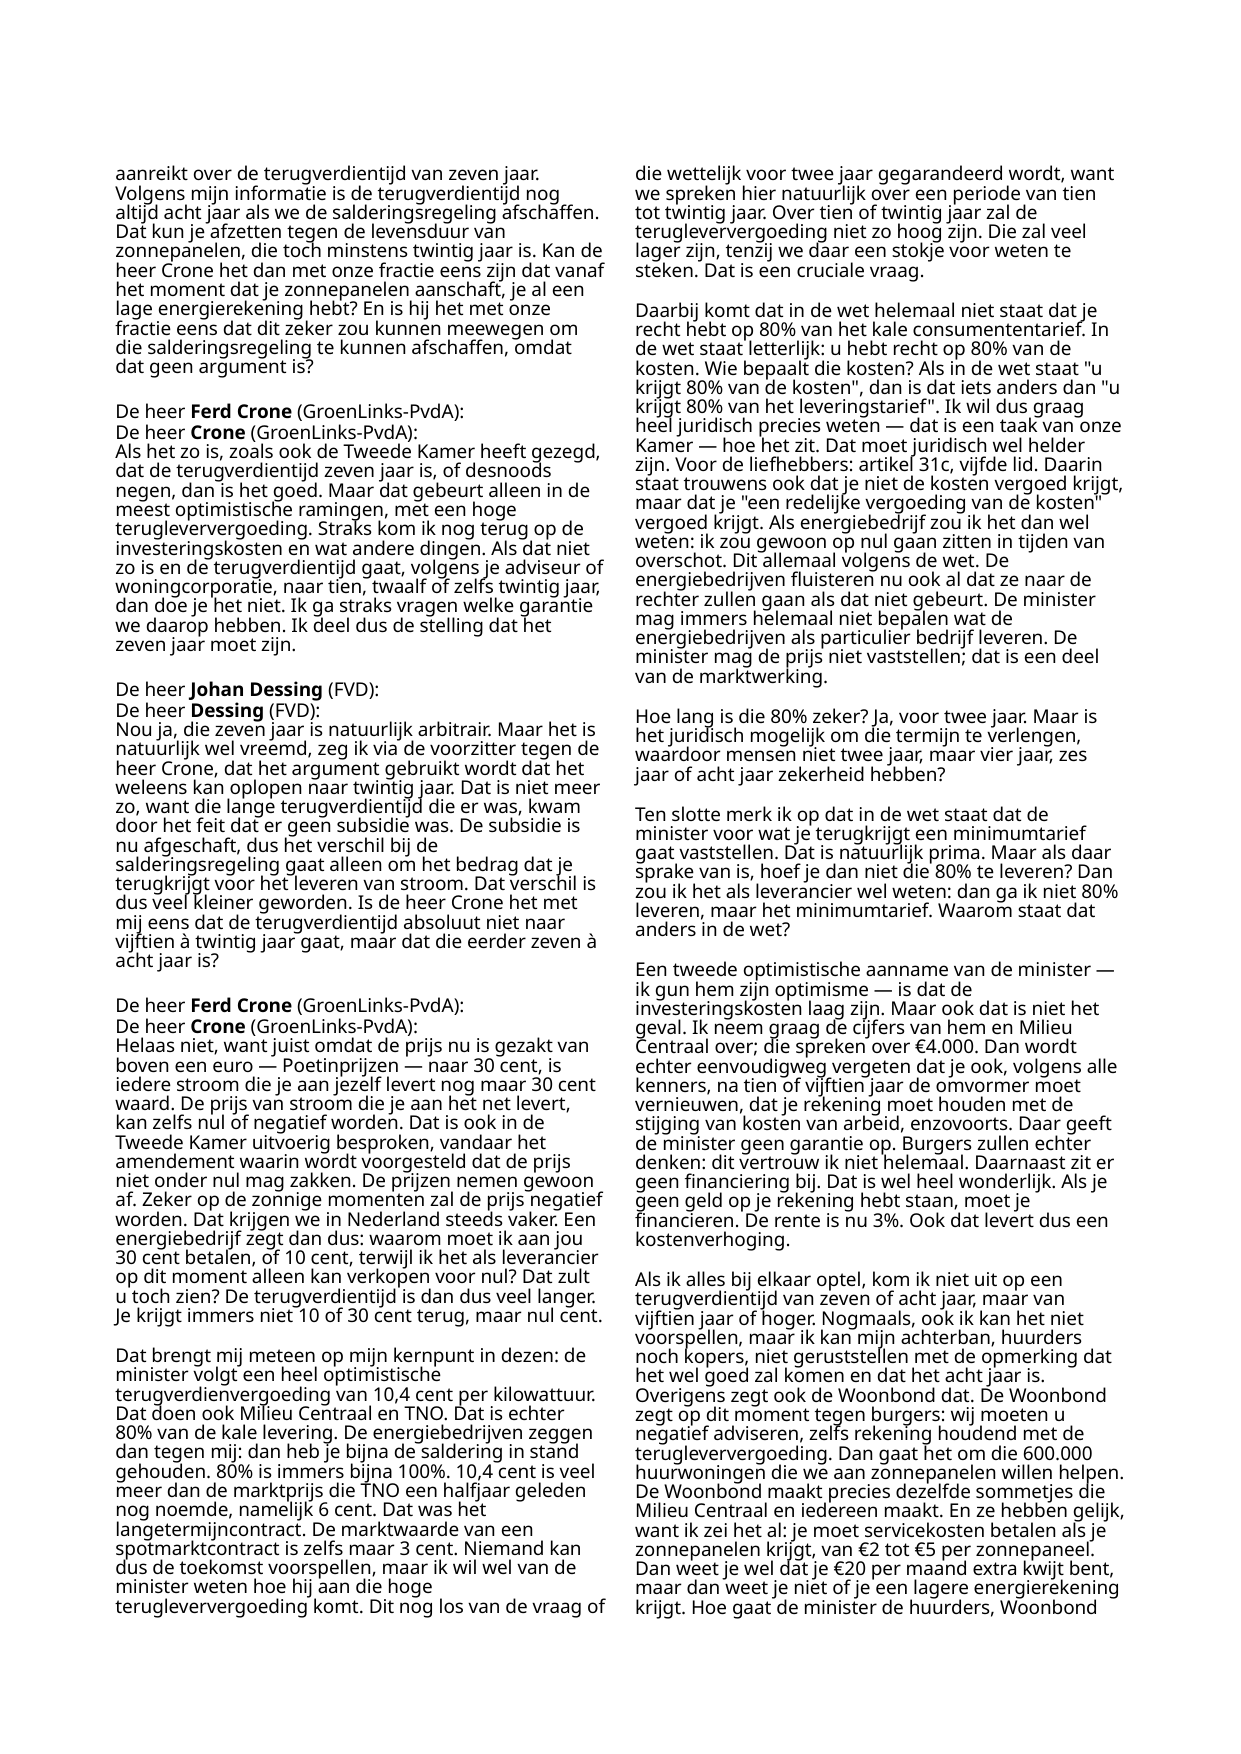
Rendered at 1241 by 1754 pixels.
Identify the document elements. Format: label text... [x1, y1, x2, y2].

text De heer Crone (GroenLinks-PvdA): [115, 424, 605, 443]
text Een tweede optimistische aanname van de minister — ik gun hem zijn optimisme — is dat de investeringskosten laag zijn. Maar ook dat is niet het geval. Ik neem graag de cijfers van hem en Milieu Centraal over; die spreken over €4.000. Dan wordt echter eenvoudigweg vergeten dat je ook, volgens alle kenners, na tien of vijftien jaar de omvormer moet vernieuwen, dat je rekening moet houden met de stijging van kosten van arbeid, enzovoorts. Daar geeft de minister geen garantie op. Burgers zullen echter denken: dit vertrouw ik niet helemaal. Daarnaast zit er geen financiering bij. Dat is wel heel wonderlijk. Als je geen geld op je rekening hebt staan, moet je financieren. De rente is nu 3%. Ook dat levert dus een kostenverhoging. [635, 961, 1125, 1250]
text Dat brengt mij meteen op mijn kernpunt in dezen: de minister volgt een heel optimistische terugverdienvergoeding van 10,4 cent per kilowattuur. Dat doen ook Milieu Centraal en TNO. Dat is echter 80% van de kale levering. De energiebedrijven zeggen dan tegen mij: dan heb je bijna de saldering in stand gehouden. 80% is immers bijna 100%. 10,4 cent is veel meer dan de marktprijs die TNO een halfjaar geleden nog noemde, namelijk 6 cent. Dat was het langetermijncontract. De marktwaarde van een spotmarktcontract is zelfs maar 3 cent. Niemand kan dus de toekomst voorspellen, maar ik wil wel van de minister weten hoe hij aan die hoge terugleververgoeding komt. Dit nog los van de vraag of [115, 1347, 605, 1617]
text aanreikt over de terugverdientijd van zeven jaar. Volgens mijn informatie is de terugverdientijd nog altijd acht jaar als we de salderingsregeling afschaffen. Dat kun je afzetten tegen de levensduur van zonnepanelen, die toch minstens twintig jaar is. Kan de heer Crone het dan met onze fractie eens zijn dat vanaf het moment dat je zonnepanelen aanschaft, je al een lage energierekening hebt? En is hij het met onze fractie eens dat dit zeker zou kunnen meewegen om die salderingsregeling te kunnen afschaffen, omdat dat geen argument is? [115, 165, 605, 377]
text De heer Ferd Crone (GroenLinks-PvdA): [115, 992, 605, 1018]
text Helaas niet, want juist omdat de prijs nu is gezakt van boven een euro — Poetinprijzen — naar 30 cent, is iedere stroom die je aan jezelf levert nog maar 30 cent waard. De prijs van stroom die je aan het net levert, kan zelfs nul of negatief worden. Dat is ook in de Tweede Kamer uitvoerig besproken, vandaar het amendement waarin wordt voorgesteld dat de prijs niet onder nul mag zakken. De prijzen nemen gewoon af. Zeker op de zonnige momenten zal de prijs negatief worden. Dat krijgen we in Nederland steeds vaker. Een energiebedrijf zegt dan dus: waarom moet ik aan jou 30 cent betalen, of 10 cent, terwijl ik het als leverancier op dit moment alleen kan verkopen voor nul? Dat zult u toch zien? De terugverdientijd is dan dus veel langer. Je krijgt immers niet 10 of 30 cent terug, maar nul cent. [115, 1037, 605, 1326]
text De heer Ferd Crone (GroenLinks-PvdA): [115, 398, 605, 424]
text Als het zo is, zoals ook de Tweede Kamer heeft gezegd, dat de terugverdientijd zeven jaar is, of desnoods negen, dan is het goed. Maar dat gebeurt alleen in de meest optimistische ramingen, met een hoge terugleververgoeding. Straks kom ik nog terug op de investeringskosten en wat andere dingen. Als dat niet zo is en de terugverdientijd gaat, volgens je adviseur of woningcorporatie, naar tien, twaalf of zelfs twintig jaar, dan doe je het niet. Ik ga straks vragen welke garantie we daarop hebben. Ik deel dus de stelling dat het zeven jaar moet zijn. [115, 443, 605, 655]
text Daarbij komt dat in de wet helemaal niet staat dat je recht hebt op 80% van het kale consumententarief. In de wet staat letterlijk: u hebt recht op 80% van de kosten. Wie bepaalt die kosten? Als in de wet staat "u krijgt 80% van de kosten", dan is dat iets anders dan "u krijgt 80% van het leveringstarief". Ik wil dus graag heel juridisch precies weten — dat is een taak van onze Kamer — hoe het zit. Dat moet juridisch wel helder zijn. Voor de liefhebbers: artikel 31c, vijfde lid. Daarin staat trouwens ook dat je niet de kosten vergoed krijgt, maar dat je "een redelijke vergoeding van de kosten" vergoed krijgt. Als energiebedrijf zou ik het dan wel weten: ik zou gewoon op nul gaan zitten in tijden van overschot. Dit allemaal volgens de wet. De energiebedrijven fluisteren nu ook al dat ze naar de rechter zullen gaan als dat niet gebeurt. De minister mag immers helemaal niet bepalen wat de energiebedrijven als particulier bedrijf leveren. De minister mag de prijs niet vaststellen; dat is een deel van de marktwerking. [635, 302, 1125, 687]
text De heer Crone (GroenLinks-PvdA): [115, 1018, 605, 1037]
text die wettelijk voor twee jaar gegarandeerd wordt, want we spreken hier natuurlijk over een periode van tien tot twintig jaar. Over tien of twintig jaar zal de terugleververgoeding niet zo hoog zijn. Die zal veel lager zijn, tenzij we daar een stokje voor weten te steken. Dat is een cruciale vraag. [635, 165, 1125, 281]
text De heer Dessing (FVD): [115, 702, 605, 721]
text De heer Johan Dessing (FVD): [115, 676, 605, 702]
text Hoe lang is die 80% zeker? Ja, voor twee jaar. Maar is het juridisch mogelijk om die termijn te verlengen, waardoor mensen niet twee jaar, maar vier jaar, zes jaar of acht jaar zekerheid hebben? [635, 708, 1125, 785]
text Als ik alles bij elkaar optel, kom ik niet uit op een terugverdientijd van zeven of acht jaar, maar van vijftien jaar of hoger. Nogmaals, ook ik kan het niet voorspellen, maar ik kan mijn achterban, huurders noch kopers, niet geruststellen met de opmerking dat het wel goed zal komen en dat het acht jaar is. Overigens zegt ook de Woonbond dat. De Woonbond zegt op dit moment tegen burgers: wij moeten u negatief adviseren, zelfs rekening houdend met de terugleververgoeding. Dan gaat het om die 600.000 huurwoningen die we aan zonnepanelen willen helpen. De Woonbond maakt precies dezelfde sommetjes die Milieu Centraal en iedereen maakt. En ze hebben gelijk, want ik zei het al: je moet servicekosten betalen als je zonnepanelen krijgt, van €2 tot €5 per zonnepaneel. Dan weet je wel dat je €20 per maand extra kwijt bent, maar dan weet je niet of je een lagere energierekening krijgt. Hoe gaat de minister de huurders, Woonbond [635, 1271, 1125, 1618]
text Nou ja, die zeven jaar is natuurlijk arbitrair. Maar het is natuurlijk wel vreemd, zeg ik via de voorzitter tegen de heer Crone, dat het argument gebruikt wordt dat het weleens kan oplopen naar twintig jaar. Dat is niet meer zo, want die lange terugverdientijd die er was, kwam door het feit dat er geen subsidie was. De subsidie is nu afgeschaft, dus het verschil bij de salderingsregeling gaat alleen om het bedrag dat je terugkrijgt voor het leveren van stroom. Dat verschil is dus veel kleiner geworden. Is de heer Crone het met mij eens dat de terugverdientijd absoluut niet naar vijftien à twintig jaar gaat, maar dat die eerder zeven à acht jaar is? [115, 721, 605, 971]
text Ten slotte merk ik op dat in de wet staat dat de minister voor wat je terugkrijgt een minimumtarief gaat vaststellen. Dat is natuurlijk prima. Maar als daar sprake van is, hoef je dan niet die 80% te leveren? Dan zou ik het als leverancier wel weten: dan ga ik niet 80% leveren, maar het minimumtarief. Waarom staat dat anders in de wet? [635, 806, 1125, 941]
